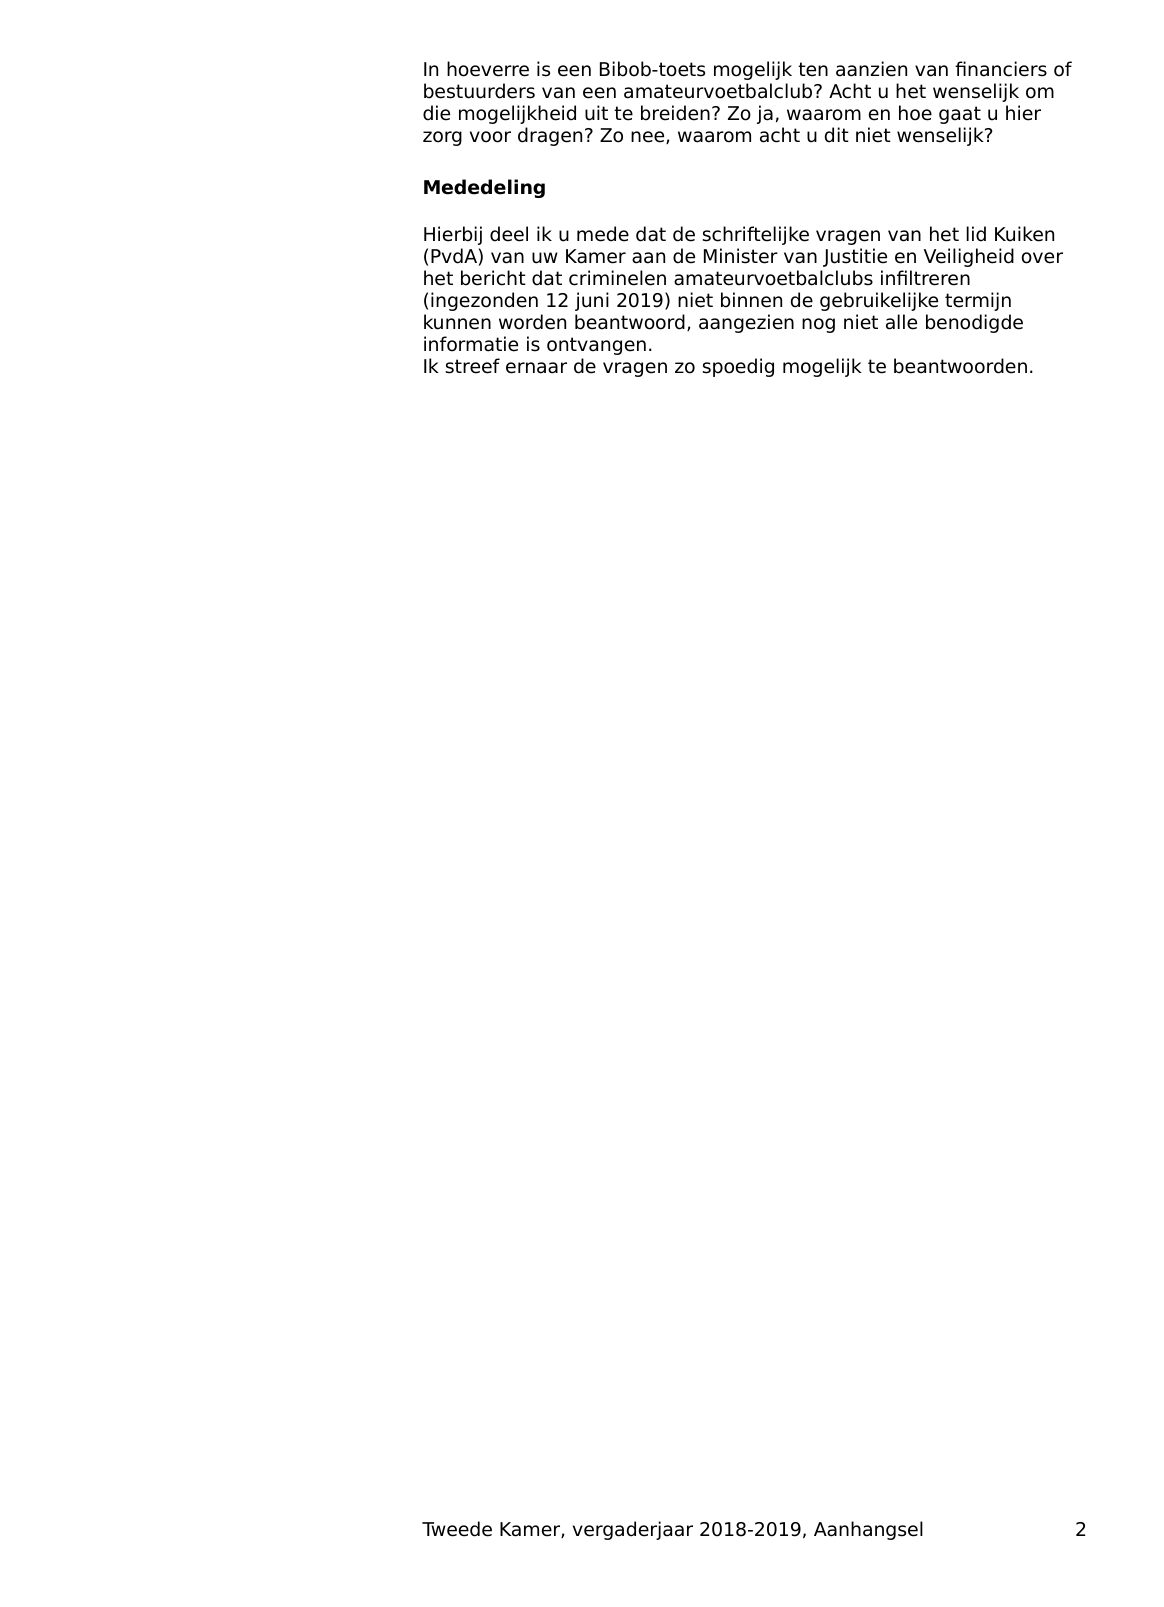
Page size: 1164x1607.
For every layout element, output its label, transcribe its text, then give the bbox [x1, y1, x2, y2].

text In hoeverre is een Bibob-toets mogelijk ten aanzien van financiers of bestuurders van een amateurvoetbalclub? Acht u het wenselijk om die mogelijkheid uit te breiden? Zo ja, waarom en hoe gaat u hier zorg voor dragen? Zo nee, waarom acht u dit niet wenselijk? [422, 59, 1087, 147]
text Ik streef ernaar de vragen zo spoedig mogelijk te beantwoorden. [422, 356, 1087, 378]
text Hierbij deel ik u mede dat de schriftelijke vragen van het lid Kuiken (PvdA) van uw Kamer aan de Minister van Justitie en Veiligheid over het bericht dat criminelen amateurvoetbalclubs infiltreren (ingezonden 12 juni 2019) niet binnen de gebruikelijke termijn kunnen worden beantwoord, aangezien nog niet alle benodigde informatie is ontvangen. [422, 224, 1087, 356]
subtitle Mededeling [422, 177, 1087, 199]
